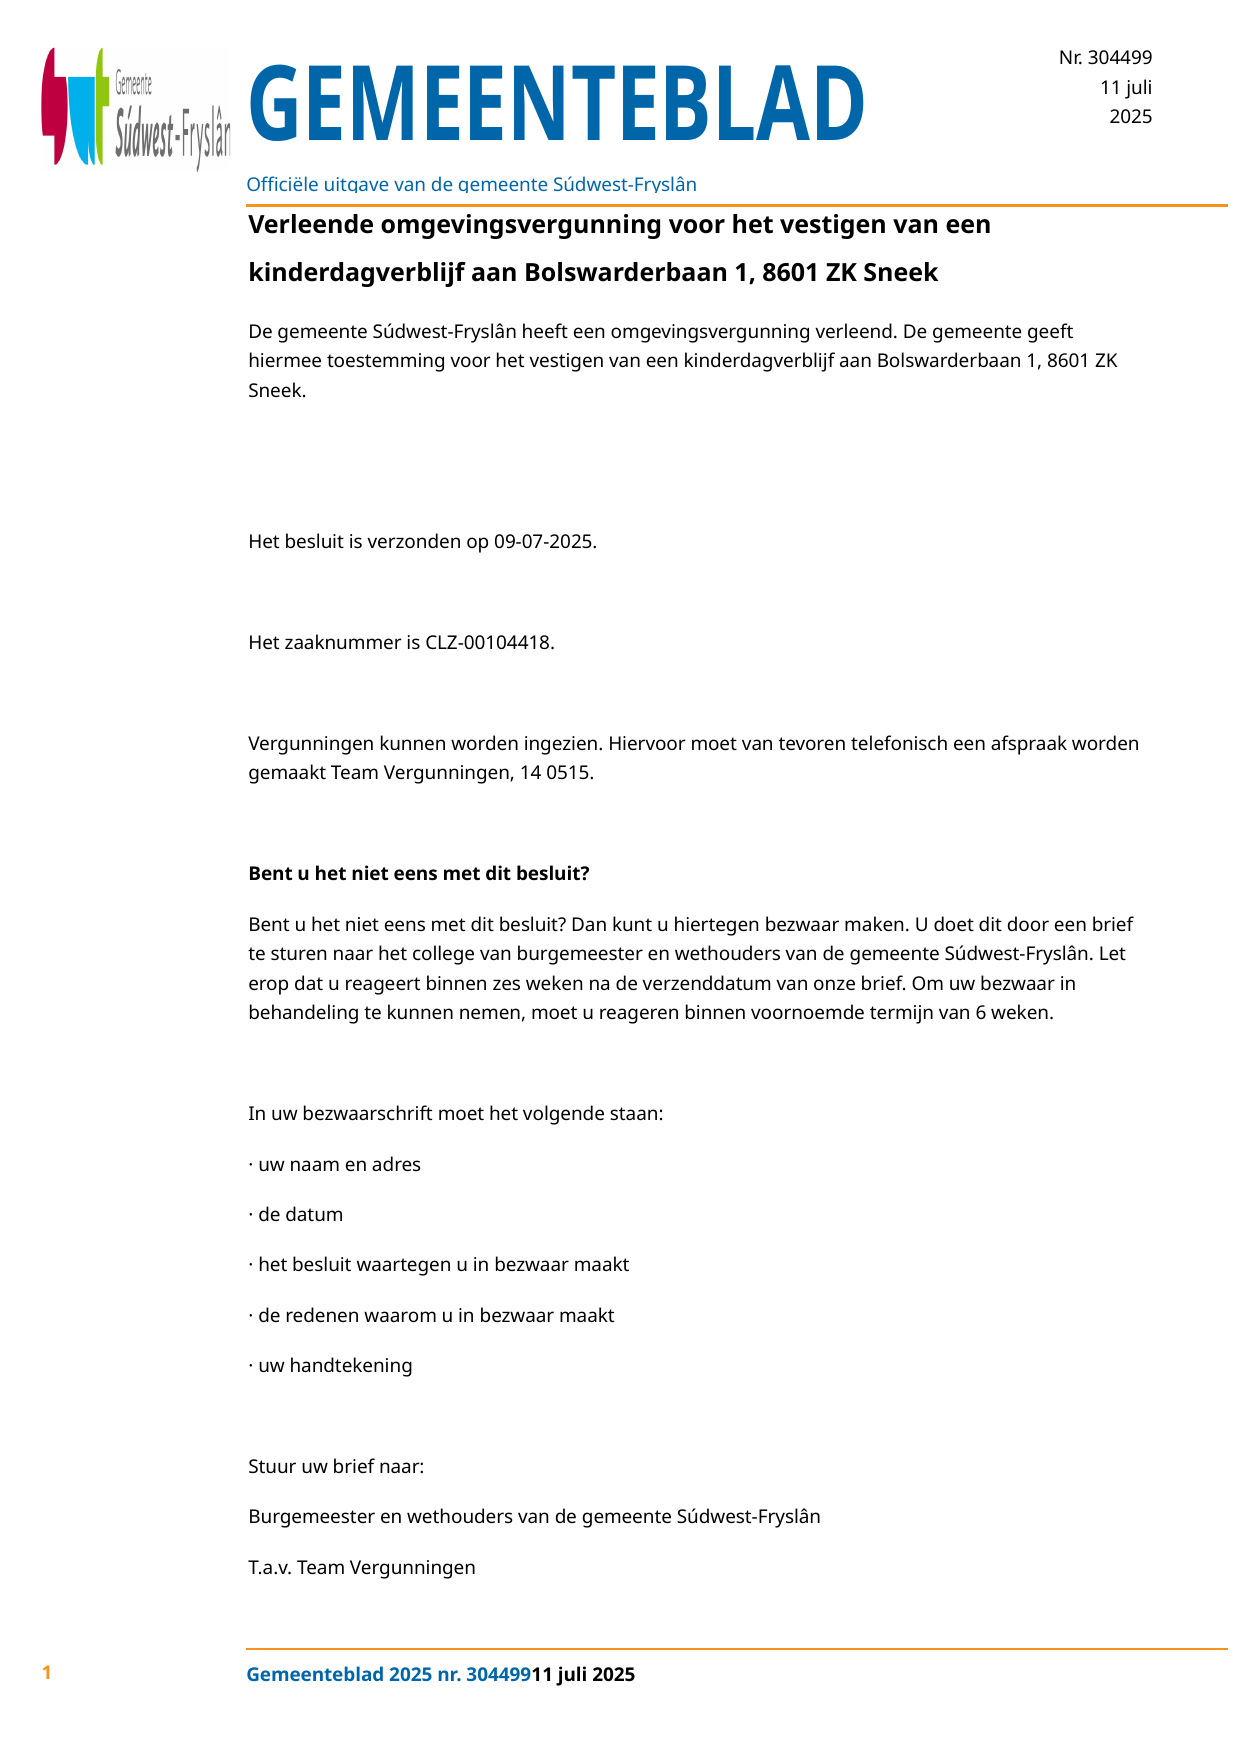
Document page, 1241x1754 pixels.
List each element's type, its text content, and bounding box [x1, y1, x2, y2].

picture [41, 47, 231, 172]
text · uw naam en adres [248, 1151, 1152, 1177]
text De gemeente Súdwest-Fryslân heeft een omgevingsvergunning verleend. De gemeente geeft hiermee toestemming voor het vestigen van een kinderdagverblijf aan Bolswarderbaan 1, 8601 ZK Sneek. [248, 318, 1152, 403]
text Bent u het niet eens met dit besluit? [248, 860, 1152, 886]
text Het zaaknummer is CLZ-00104418. [248, 629, 1152, 655]
text · uw handtekening [248, 1352, 1152, 1378]
text Verleende omgevingsvergunning voor het vestigen van een kinderdagverblijf aan Bolswarderbaan 1, 8601 ZK Sneek [248, 207, 1152, 288]
text Het besluit is verzonden op 09-07-2025. [248, 528, 1152, 554]
text Stuur uw brief naar: [248, 1453, 1152, 1479]
text T.a.v. Team Vergunningen [248, 1554, 1152, 1580]
text In uw bezwaarschrift moet het volgende staan: [248, 1100, 1152, 1126]
text Bent u het niet eens met dit besluit? Dan kunt u hiertegen bezwaar maken. U doet dit door een brief te sturen naar het college van burgemeester en wethouders van de gemeente Súdwest-Fryslân. Let erop dat u reageert binnen zes weken na de verzenddatum van onze brief. Om uw bezwaar in behandeling te kunnen nemen, moet u reageren binnen voornoemde termijn van 6 weken. [248, 911, 1152, 1025]
text · de datum [248, 1201, 1152, 1227]
text · de redenen waarom u in bezwaar maakt [248, 1302, 1152, 1328]
text Burgemeester en wethouders van de gemeente Súdwest-Fryslân [248, 1504, 1152, 1529]
text Vergunningen kunnen worden ingezien. Hiervoor moet van tevoren telefonisch een afspraak worden gemaakt Team Vergunningen, 14 0515. [248, 730, 1152, 785]
text · het besluit waartegen u in bezwaar maakt [248, 1252, 1152, 1277]
